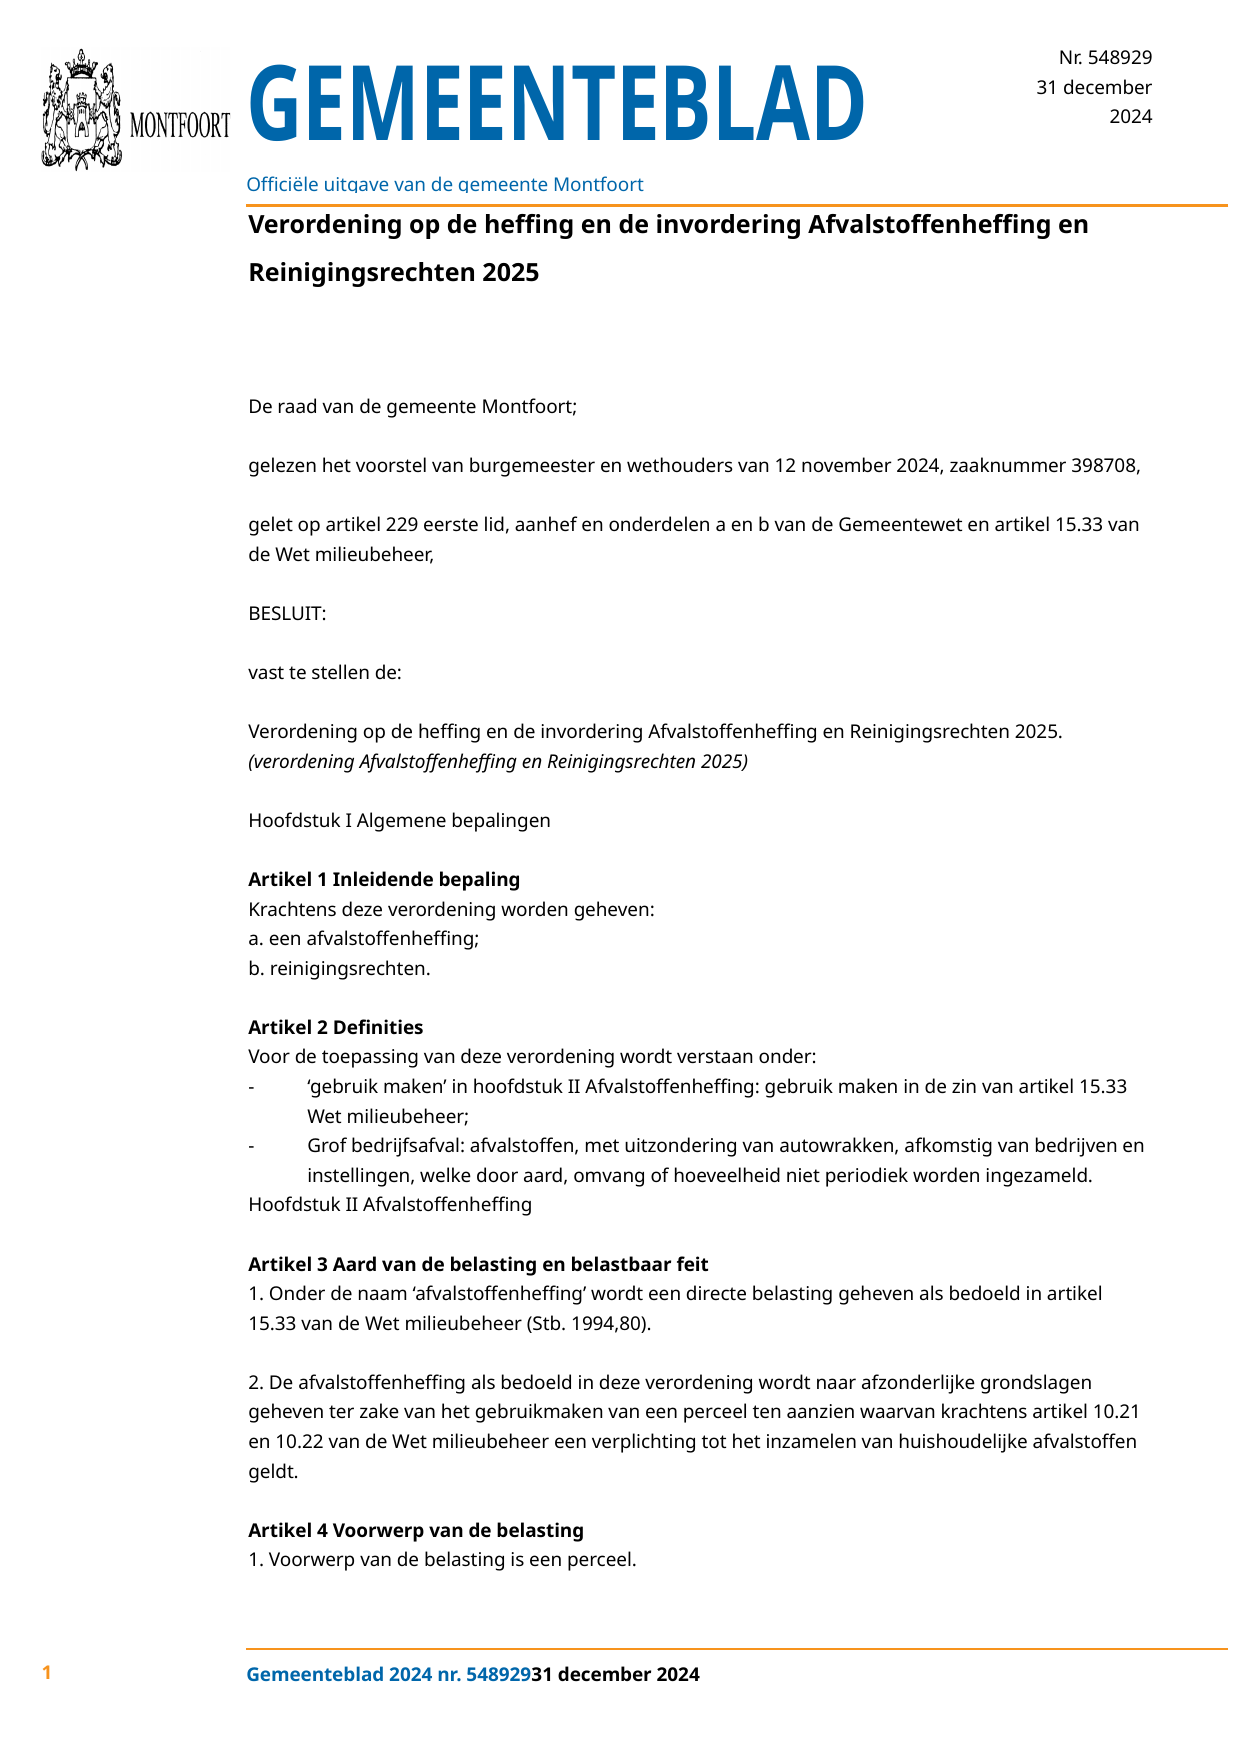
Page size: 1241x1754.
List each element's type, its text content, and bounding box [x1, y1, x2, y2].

text Artikel 1 Inleidende bepaling [248, 866, 1152, 892]
text a. een afvalstoffenheffing; [248, 925, 1152, 951]
text Voor de toepassing van deze verordening wordt verstaan onder: [248, 1044, 1152, 1069]
text Artikel 3 Aard van de belasting en belastbaar feit [248, 1251, 1152, 1277]
picture [41, 47, 231, 172]
text Verordening op de heffing en de invordering Afvalstoffenheffing en Reinigingsrechten 2025 [248, 207, 1152, 288]
text 1. Voorwerp van de belasting is een perceel. [248, 1547, 1152, 1572]
text Artikel 2 Definities [248, 1014, 1152, 1040]
list Grof bedrijfsafval: afvalstoffen, met uitzondering van autowrakken, afkomstig van bedrijven en instellingen, welke door aard, omvang of hoeveelheid niet periodiek worden ingezameld. [248, 1132, 1152, 1188]
text b. reinigingsrechten. [248, 955, 1152, 981]
text De raad van de gemeente Montfoort; [248, 393, 1152, 419]
text gelezen het voorstel van burgemeester en wethouders van 12 november 2024, zaaknummer 398708, [248, 452, 1152, 478]
text vast te stellen de: [248, 659, 1152, 685]
text gelet op artikel 229 eerste lid, aanhef en onderdelen a en b van de Gemeentewet en artikel 15.33 van de Wet milieubeheer, [248, 511, 1152, 567]
list ‘gebruik maken’ in hoofdstuk II Afvalstoffenheffing: gebruik maken in de zin van artikel 15.33 Wet milieubeheer; [248, 1073, 1152, 1129]
text Artikel 4 Voorwerp van de belasting [248, 1517, 1152, 1543]
text BESLUIT: [248, 600, 1152, 626]
text Hoofdstuk II Afvalstoffenheffing [248, 1192, 1152, 1217]
text Krachtens deze verordening worden geheven: [248, 896, 1152, 922]
text Verordening op de heffing en de invordering Afvalstoffenheffing en Reinigingsrechten 2025. [248, 718, 1152, 744]
text 2. De afvalstoffenheffing als bedoeld in deze verordening wordt naar afzonderlijke grondslagen geheven ter zake van het gebruikmaken van een perceel ten aanzien waarvan krachtens artikel 10.21 en 10.22 van de Wet milieubeheer een verplichting tot het inzamelen van huishoudelijke afvalstoffen geldt. [248, 1369, 1152, 1484]
text 1. Onder de naam ‘afvalstoffenheffing’ wordt een directe belasting geheven als bedoeld in artikel 15.33 van de Wet milieubeheer (Stb. 1994,80). [248, 1280, 1152, 1336]
text Hoofdstuk I Algemene bepalingen [248, 807, 1152, 833]
text (verordening Afvalstoffenheffing en Reinigingsrechten 2025) [248, 748, 1152, 774]
